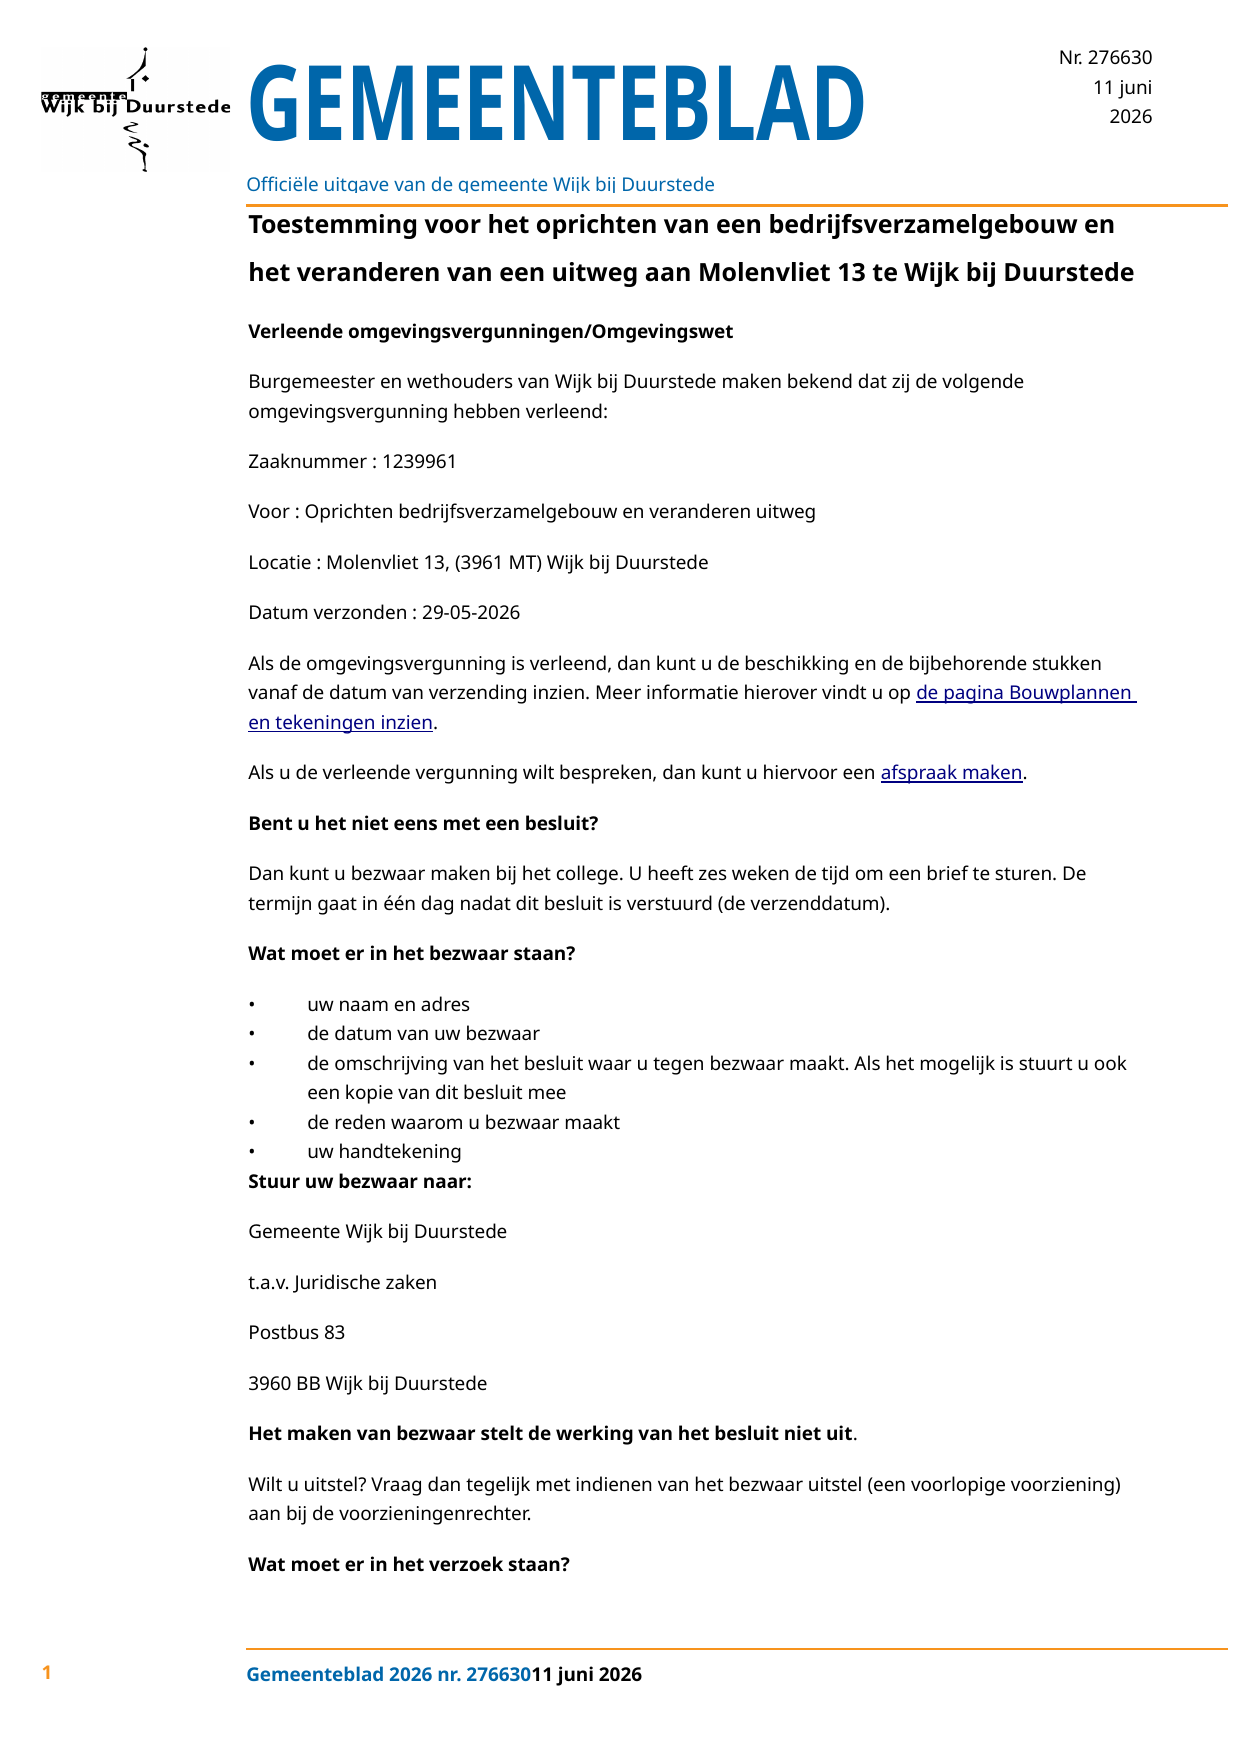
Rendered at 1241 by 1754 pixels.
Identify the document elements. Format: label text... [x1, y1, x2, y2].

text Zaaknummer : 1239961 [248, 448, 1152, 474]
text Postbus 83 [248, 1319, 1152, 1345]
text Locatie : Molenvliet 13, (3961 MT) Wijk bij Duurstede [248, 549, 1152, 575]
text Voor : Oprichten bedrijfsverzamelgebouw en veranderen uitweg [248, 499, 1152, 524]
text Burgemeester en wethouders van Wijk bij Duurstede maken bekend dat zij de volgende omgevingsvergunning hebben verleend: [248, 368, 1152, 424]
text Verleende omgevingsvergunningen/Omgevingswet [248, 318, 1152, 344]
list de datum van uw bezwaar [248, 1020, 1152, 1046]
list uw naam en adres [248, 991, 1152, 1017]
text Toestemming voor het oprichten van een bedrijfsverzamelgebouw en het veranderen van een uitweg aan Molenvliet 13 te Wijk bij Duurstede [248, 207, 1152, 288]
text Het maken van bezwaar stelt de werking van het besluit niet uit. [248, 1420, 1152, 1446]
text t.a.v. Juridische zaken [248, 1269, 1152, 1295]
text Wat moet er in het verzoek staan? [248, 1551, 1152, 1577]
text Als u de verleende vergunning wilt bespreken, dan kunt u hiervoor een afspraak maken. [248, 759, 1152, 785]
text Bent u het niet eens met een besluit? [248, 810, 1152, 836]
list de omschrijving van het besluit waar u tegen bezwaar maakt. Als het mogelijk is stuurt u ook een kopie van dit besluit mee [248, 1050, 1152, 1105]
text Als de omgevingsvergunning is verleend, dan kunt u de beschikking en de bijbehorende stukken vanaf de datum van verzending inzien. Meer informatie hierover vindt u op de pagina Bouwplannen en tekeningen inzien. [248, 650, 1152, 735]
text Gemeente Wijk bij Duurstede [248, 1219, 1152, 1244]
picture [41, 47, 231, 172]
text Wilt u uitstel? Vraag dan tegelijk met indienen van het bezwaar uitstel (een voorlopige voorziening) aan bij de voorzieningenrechter. [248, 1471, 1152, 1526]
text 3960 BB Wijk bij Duurstede [248, 1370, 1152, 1396]
list de reden waarom u bezwaar maakt [248, 1109, 1152, 1135]
text Stuur uw bezwaar naar: [248, 1168, 1152, 1194]
list uw handtekening [248, 1139, 1152, 1164]
text Wat moet er in het bezwaar staan? [248, 940, 1152, 966]
text Datum verzonden : 29-05-2026 [248, 599, 1152, 625]
text Dan kunt u bezwaar maken bij het college. U heeft zes weken de tijd om een brief te sturen. De termijn gaat in één dag nadat dit besluit is verstuurd (de verzenddatum). [248, 860, 1152, 916]
